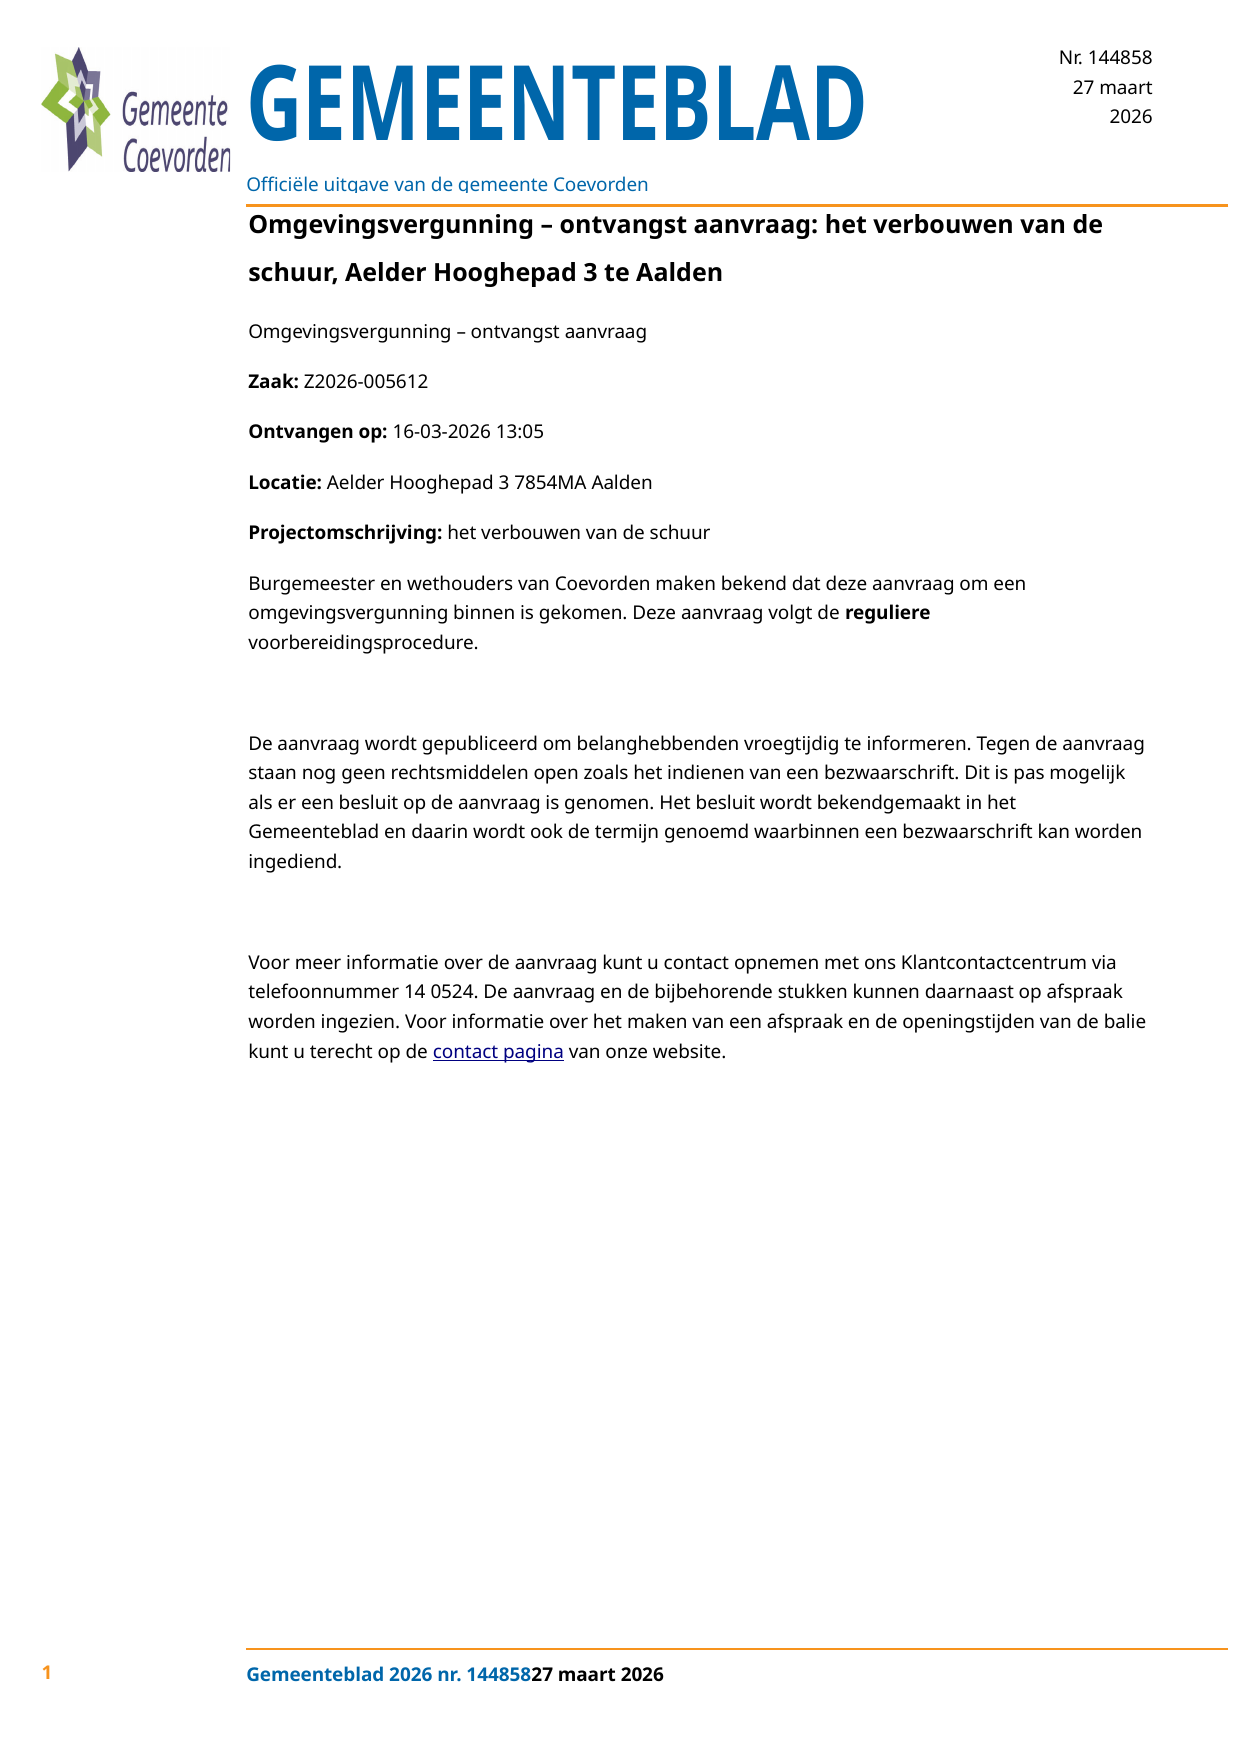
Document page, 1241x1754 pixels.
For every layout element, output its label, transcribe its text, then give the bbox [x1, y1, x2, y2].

text Burgemeester en wethouders van Coevorden maken bekend dat deze aanvraag om een omgevingsvergunning binnen is gekomen. Deze aanvraag volgt de reguliere voorbereidingsprocedure. [248, 570, 1152, 655]
text Ontvangen op: 16-03-2026 13:05 [248, 419, 1152, 444]
text Omgevingsvergunning – ontvangst aanvraag [248, 318, 1152, 344]
picture [41, 47, 231, 172]
text De aanvraag wordt gepubliceerd om belanghebbenden vroegtijdig te informeren. Tegen de aanvraag staan nog geen rechtsmiddelen open zoals het indienen van een bezwaarschrift. Dit is pas mogelijk als er een besluit op de aanvraag is genomen. Het besluit wordt bekendgemaakt in het Gemeenteblad en daarin wordt ook de termijn genoemd waarbinnen een bezwaarschrift kan worden ingediend. [248, 730, 1152, 874]
text Projectomschrijving: het verbouwen van de schuur [248, 519, 1152, 545]
text Omgevingsvergunning – ontvangst aanvraag: het verbouwen van de schuur, Aelder Hooghepad 3 te Aalden [248, 207, 1152, 288]
text Voor meer informatie over de aanvraag kunt u contact opnemen met ons Klantcontactcentrum via telefoonnummer 14 0524. De aanvraag en de bijbehorende stukken kunnen daarnaast op afspraak worden ingezien. Voor informatie over het maken van een afspraak en de openingstijden van de balie kunt u terecht op de contact pagina van onze website. [248, 949, 1152, 1064]
text Locatie: Aelder Hooghepad 3 7854MA Aalden [248, 469, 1152, 495]
text Zaak: Z2026-005612 [248, 368, 1152, 394]
